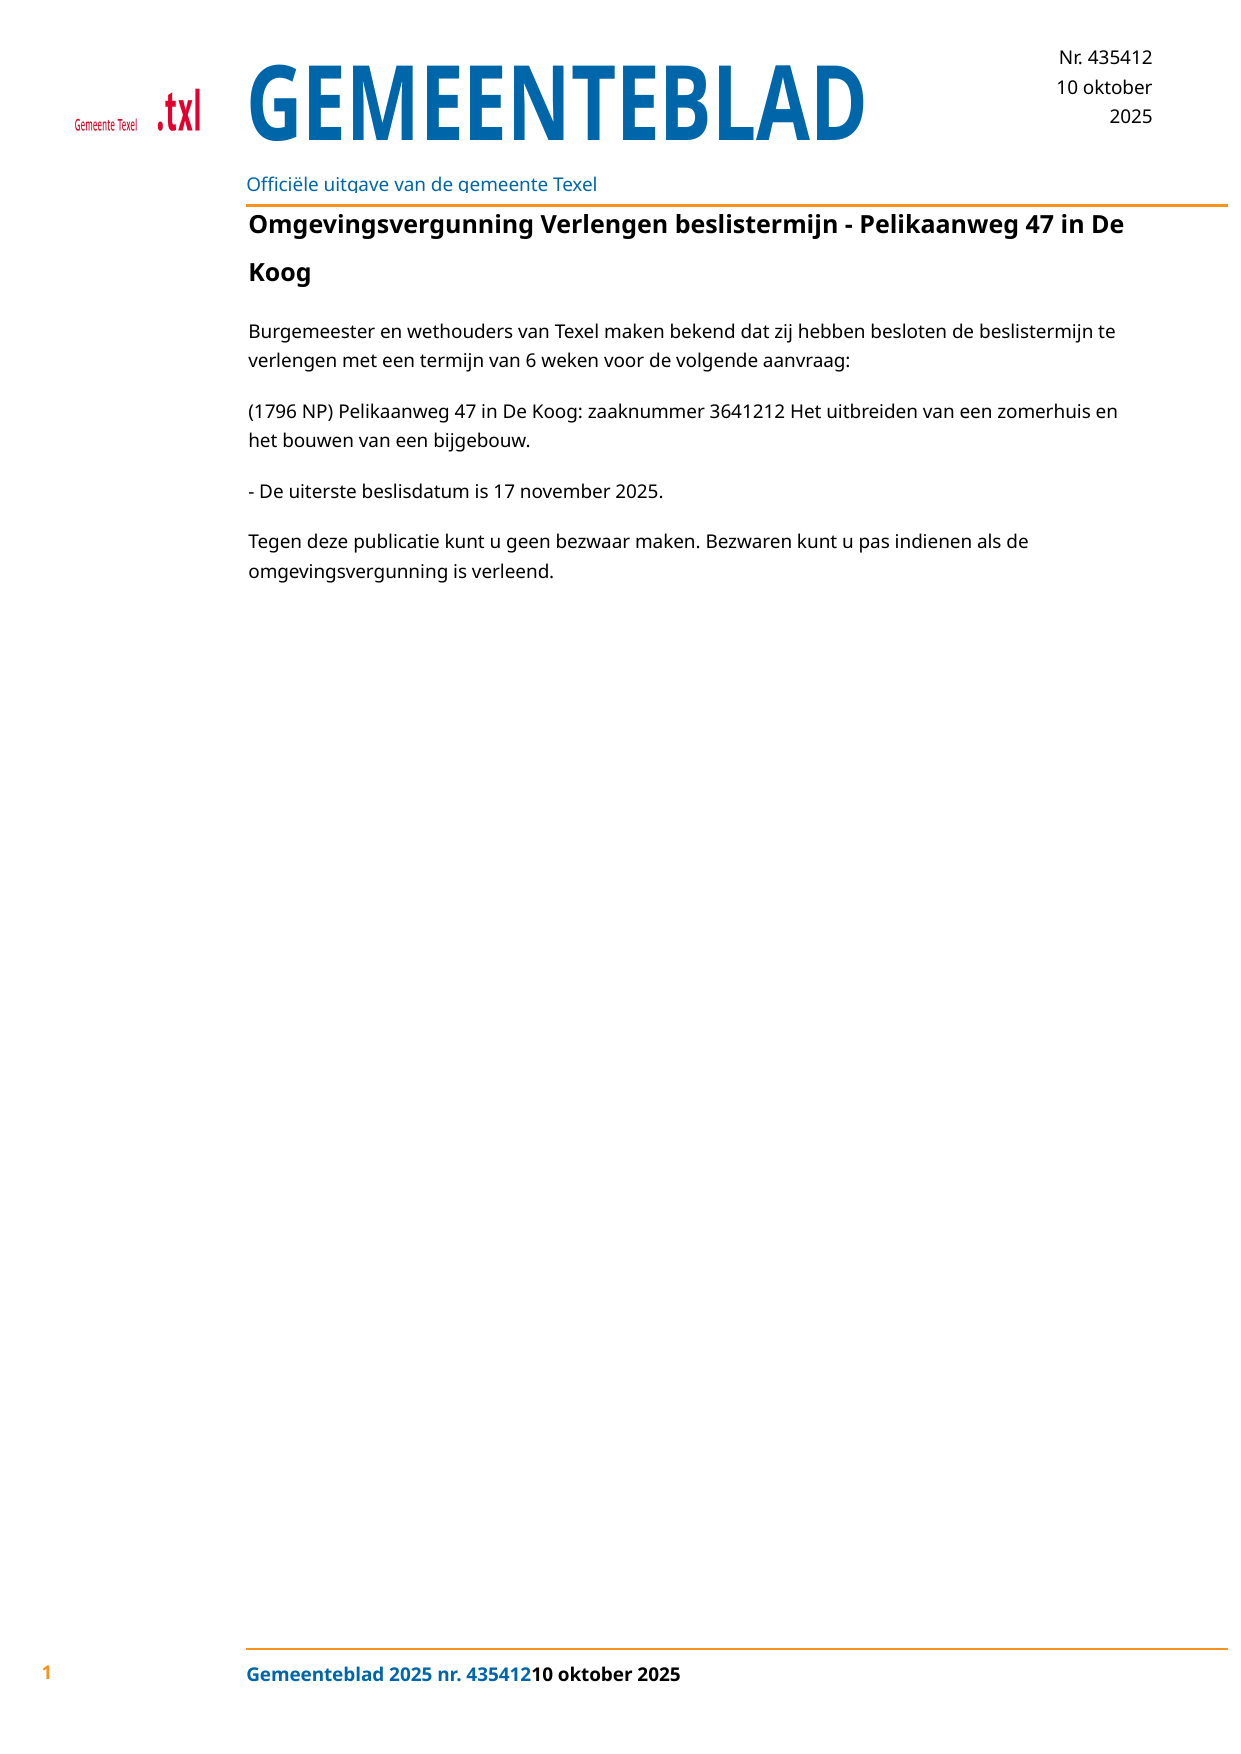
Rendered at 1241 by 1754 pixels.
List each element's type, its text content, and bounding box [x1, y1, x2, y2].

picture [41, 47, 231, 172]
text Omgevingsvergunning Verlengen beslistermijn - Pelikaanweg 47 in De Koog [248, 207, 1152, 288]
text (1796 NP) Pelikaanweg 47 in De Koog: zaaknummer 3641212 Het uitbreiden van een zomerhuis en het bouwen van een bijgebouw. [248, 398, 1152, 453]
text - De uiterste beslisdatum is 17 november 2025. [248, 478, 1152, 504]
text Burgemeester en wethouders van Texel maken bekend dat zij hebben besloten de beslistermijn te verlengen met een termijn van 6 weken voor de volgende aanvraag: [248, 318, 1152, 373]
text Tegen deze publicatie kunt u geen bezwaar maken. Bezwaren kunt u pas indienen als de omgevingsvergunning is verleend. [248, 528, 1152, 584]
